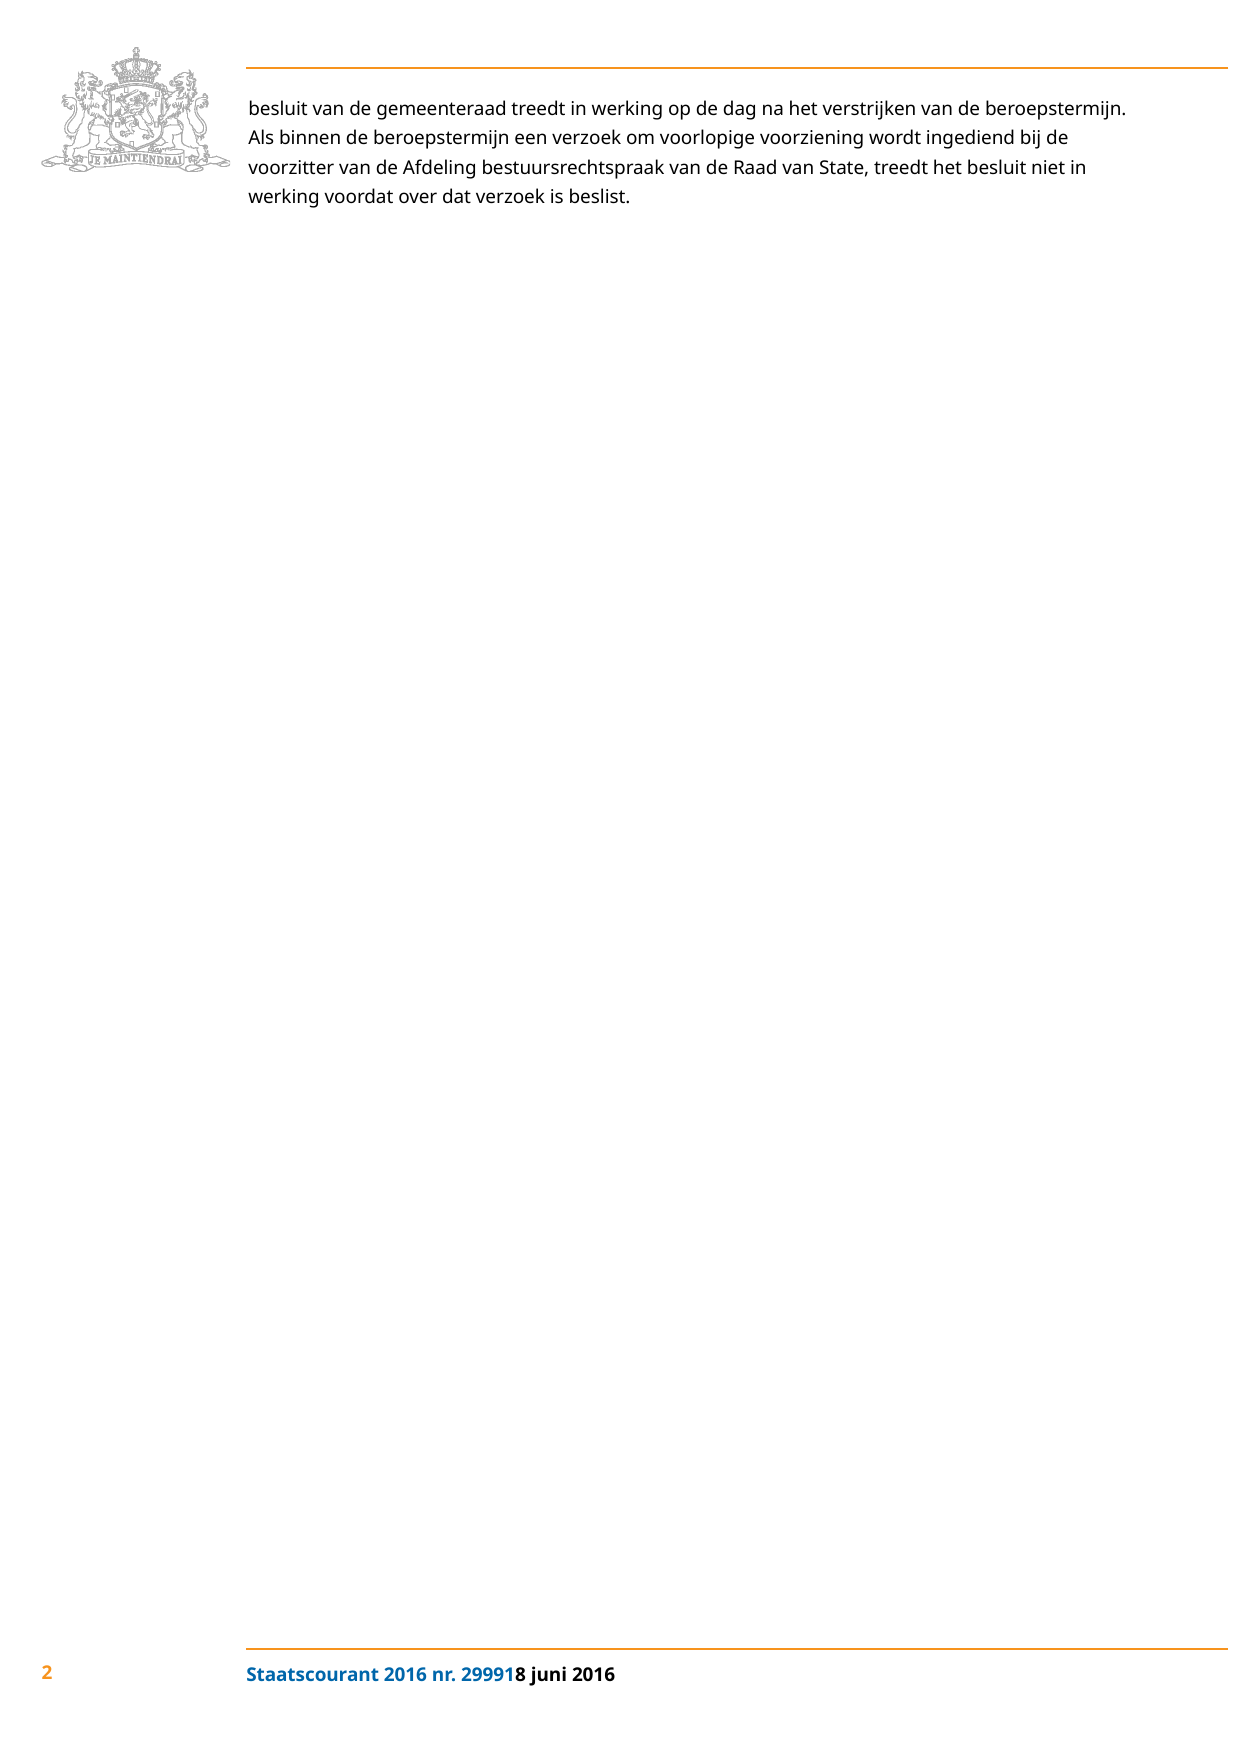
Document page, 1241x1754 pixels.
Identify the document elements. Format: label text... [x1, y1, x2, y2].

text besluit van de gemeenteraad treedt in werking op de dag na het verstrijken van de beroepstermijn. Als binnen de beroepstermijn een verzoek om voorlopige voorziening wordt ingediend bij de voorzitter van de Afdeling bestuursrechtspraak van de Raad van State, treedt het besluit niet in werking voordat over dat verzoek is beslist. [248, 95, 1152, 209]
picture [41, 47, 231, 172]
